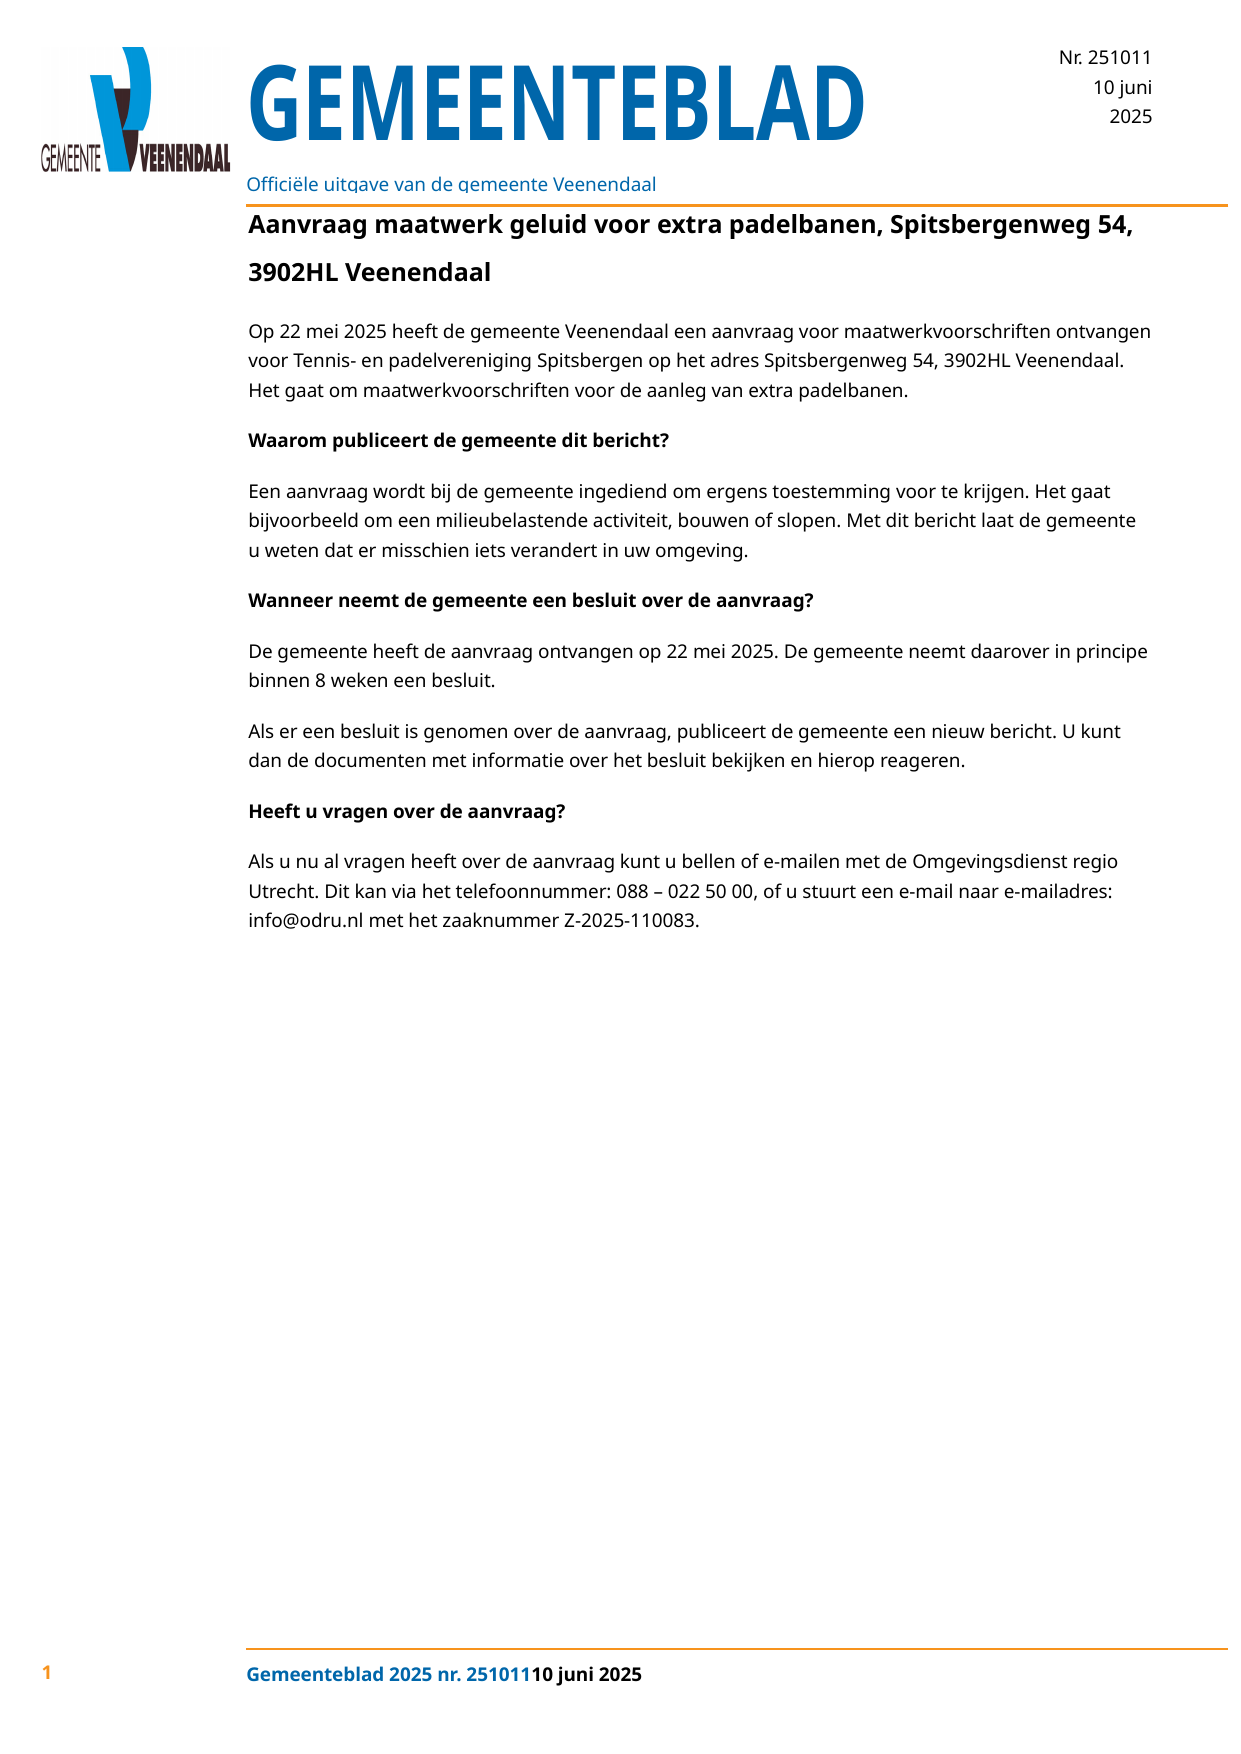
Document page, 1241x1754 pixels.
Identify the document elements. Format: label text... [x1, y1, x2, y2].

text Op 22 mei 2025 heeft de gemeente Veenendaal een aanvraag voor maatwerkvoorschriften ontvangen voor Tennis- en padelvereniging Spitsbergen op het adres Spitsbergenweg 54, 3902HL Veenendaal. Het gaat om maatwerkvoorschriften voor de aanleg van extra padelbanen. [248, 318, 1152, 403]
text Als u nu al vragen heeft over de aanvraag kunt u bellen of e-mailen met de Omgevingsdienst regio Utrecht. Dit kan via het telefoonnummer: 088 – 022 50 00, of u stuurt een e-mail naar e-mailadres: info@odru.nl met het zaaknummer Z-2025-110083. [248, 848, 1152, 933]
text Aanvraag maatwerk geluid voor extra padelbanen, Spitsbergenweg 54, 3902HL Veenendaal [248, 207, 1152, 288]
text Als er een besluit is genomen over de aanvraag, publiceert de gemeente een nieuw bericht. U kunt dan de documenten met informatie over het besluit bekijken en hierop reageren. [248, 718, 1152, 773]
picture [123, 47, 231, 172]
text Een aanvraag wordt bij de gemeente ingediend om ergens toestemming voor te krijgen. Het gaat bijvoorbeeld om een milieubelastende activiteit, bouwen of slopen. Met dit bericht laat de gemeente u weten dat er misschien iets verandert in uw omgeving. [248, 478, 1152, 563]
picture [41, 47, 130, 172]
text Wanneer neemt de gemeente een besluit over de aanvraag? [248, 587, 1152, 613]
text Waarom publiceert de gemeente dit bericht? [248, 427, 1152, 453]
text De gemeente heeft de aanvraag ontvangen op 22 mei 2025. De gemeente neemt daarover in principe binnen 8 weken een besluit. [248, 638, 1152, 693]
text Heeft u vragen over de aanvraag? [248, 798, 1152, 824]
